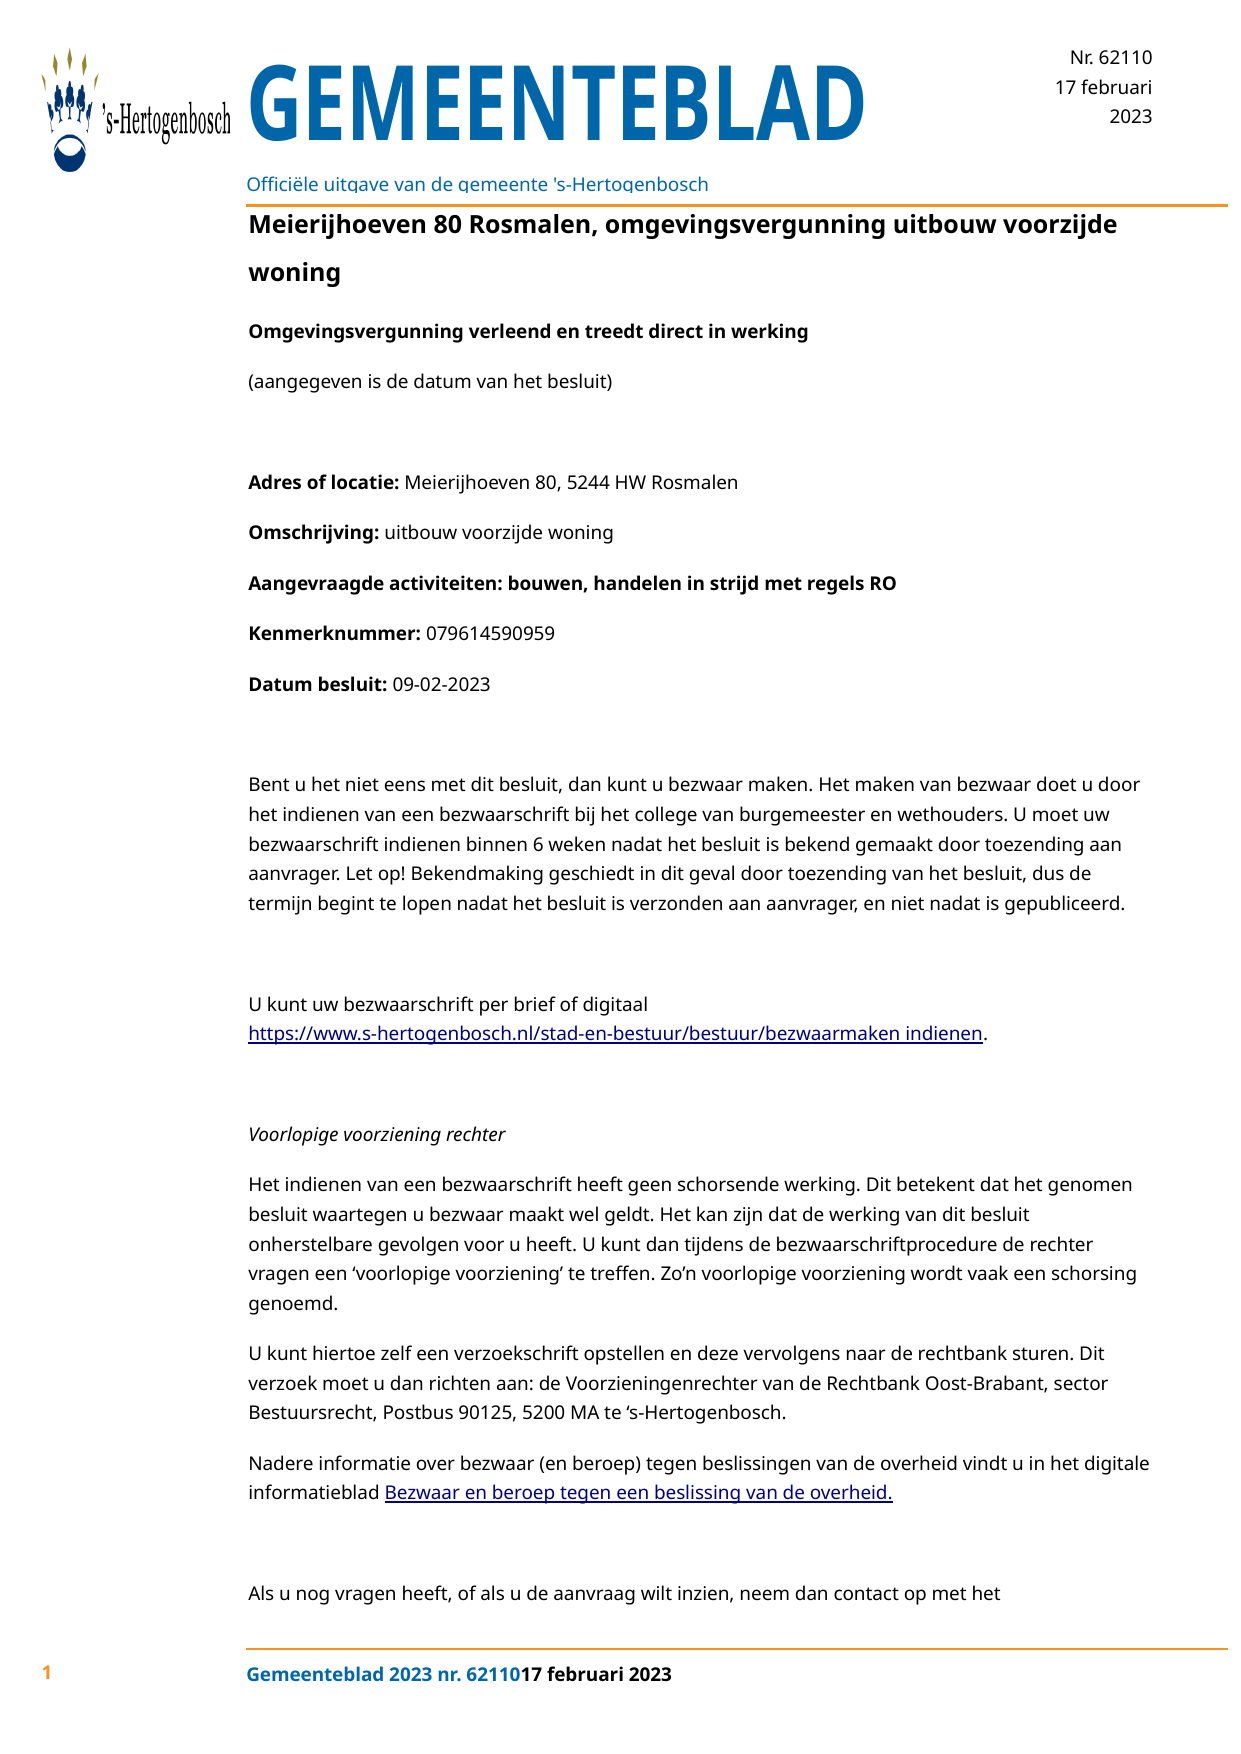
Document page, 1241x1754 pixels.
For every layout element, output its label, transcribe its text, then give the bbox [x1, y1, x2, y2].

text Aangevraagde activiteiten: bouwen, handelen in strijd met regels RO [248, 570, 1152, 596]
text Voorlopige voorziening rechter [248, 1121, 1152, 1147]
text U kunt hiertoe zelf een verzoekschrift opstellen en deze vervolgens naar de rechtbank sturen. Dit verzoek moet u dan richten aan: de Voorzieningenrechter van de Rechtbank Oost-Brabant, sector Bestuursrecht, Postbus 90125, 5200 MA te ‘s-Hertogenbosch. [248, 1340, 1152, 1425]
text Omschrijving: uitbouw voorzijde woning [248, 519, 1152, 545]
text Omgevingsvergunning verleend en treedt direct in werking [248, 318, 1152, 344]
text Kenmerknummer: 079614590959 [248, 620, 1152, 646]
text Het indienen van een bezwaarschrift heeft geen schorsende werking. Dit betekent dat het genomen besluit waartegen u bezwaar maakt wel geldt. Het kan zijn dat de werking van dit besluit onherstelbare gevolgen voor u heeft. U kunt dan tijdens de bezwaarschriftprocedure de rechter vragen een ‘voorlopige voorziening’ te treffen. Zo’n voorlopige voorziening wordt vaak een schorsing genoemd. [248, 1172, 1152, 1316]
text (aangegeven is de datum van het besluit) [248, 368, 1152, 394]
text Datum besluit: 09-02-2023 [248, 671, 1152, 697]
text Nadere informatie over bezwaar (en beroep) tegen beslissingen van de overheid vindt u in het digitale informatieblad Bezwaar en beroep tegen een beslissing van de overheid. [248, 1450, 1152, 1505]
text Bent u het niet eens met dit besluit, dan kunt u bezwaar maken. Het maken van bezwaar doet u door het indienen van een bezwaarschrift bij het college van burgemeester en wethouders. U moet uw bezwaarschrift indienen binnen 6 weken nadat het besluit is bekend gemaakt door toezending aan aanvrager. Let op! Bekendmaking geschiedt in dit geval door toezending van het besluit, dus de termijn begint te lopen nadat het besluit is verzonden aan aanvrager, en niet nadat is gepubliceerd. [248, 772, 1152, 916]
text Als u nog vragen heeft, of als u de aanvraag wilt inzien, neem dan contact op met het [248, 1580, 1152, 1606]
picture [41, 47, 231, 172]
text Adres of locatie: Meierijhoeven 80, 5244 HW Rosmalen [248, 469, 1152, 495]
text Meierijhoeven 80 Rosmalen, omgevingsvergunning uitbouw voorzijde woning [248, 207, 1152, 288]
text U kunt uw bezwaarschrift per brief of digitaal https://www.s-hertogenbosch.nl/stad-en-bestuur/bestuur/bezwaarmaken indienen. [248, 991, 1152, 1046]
